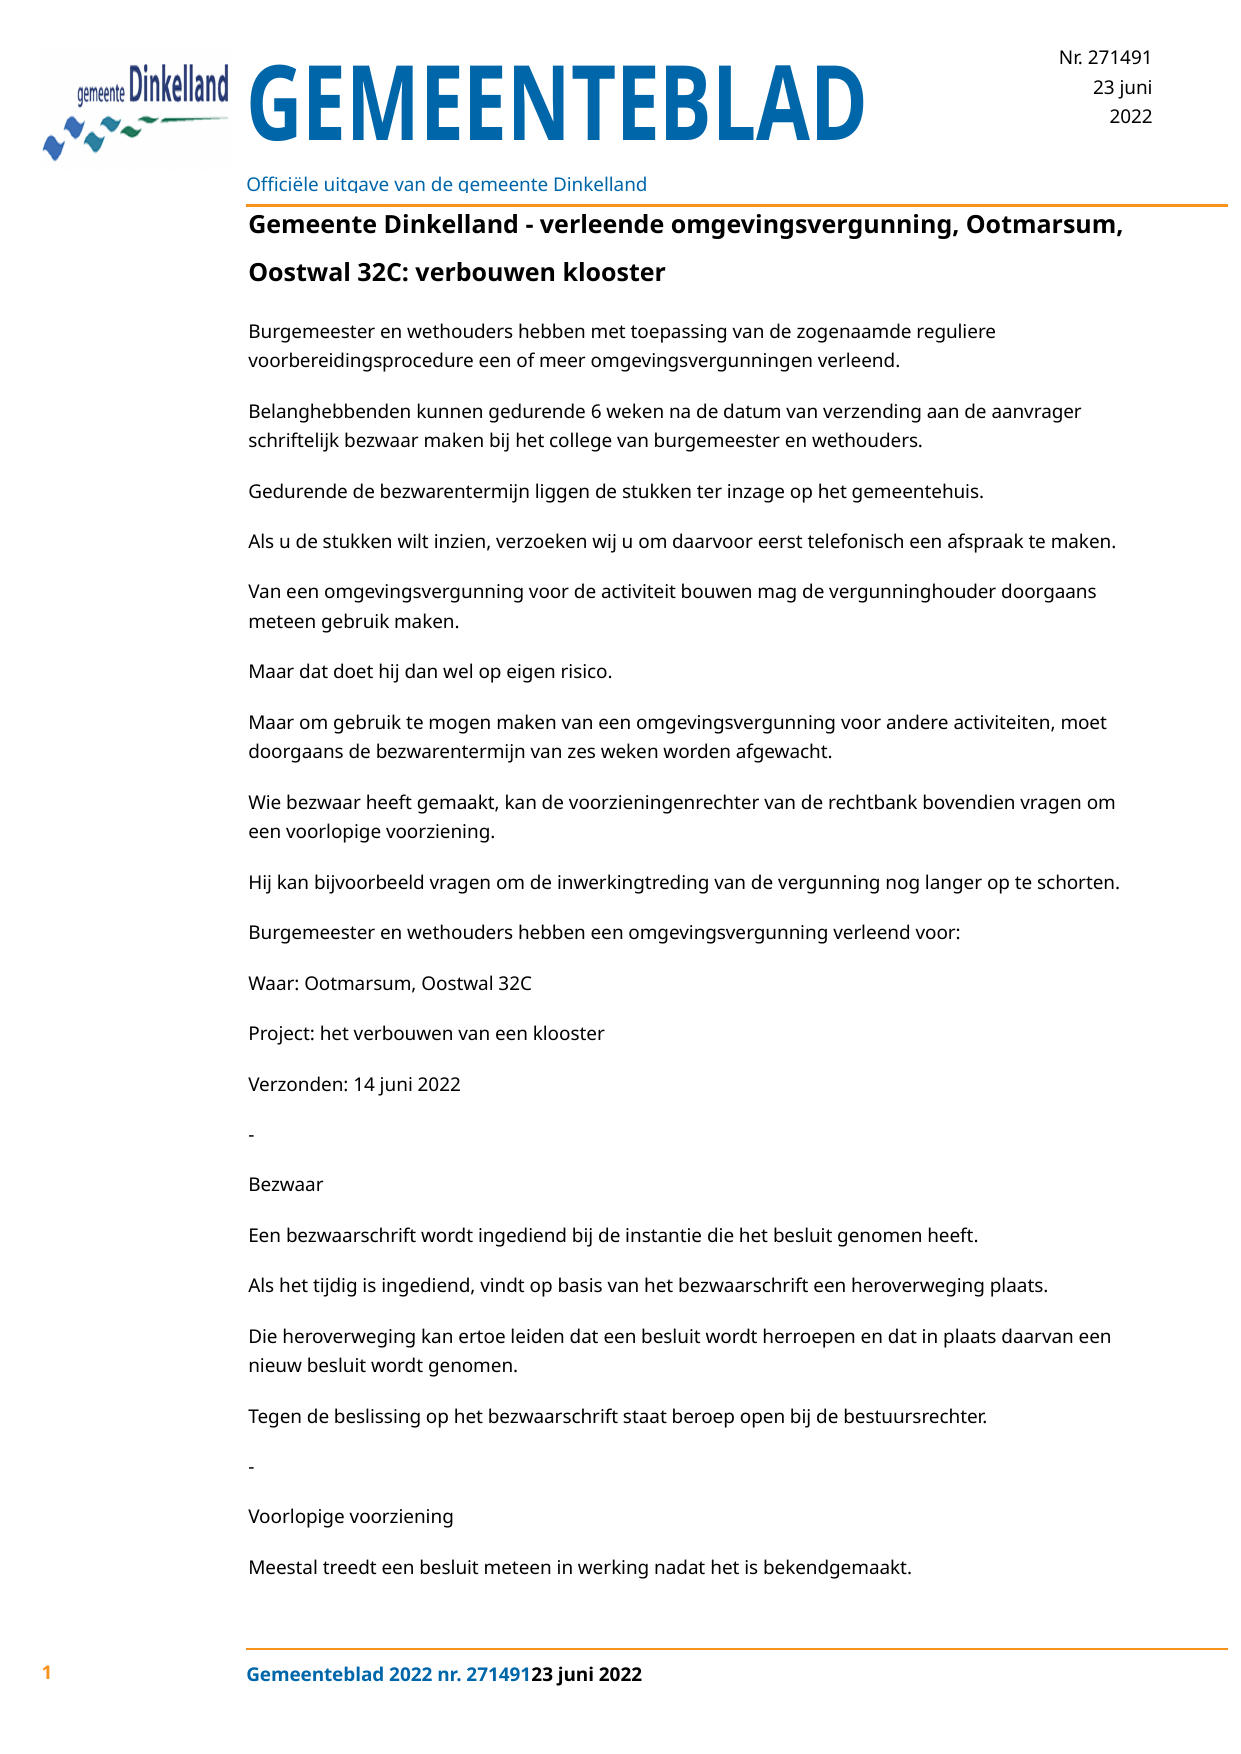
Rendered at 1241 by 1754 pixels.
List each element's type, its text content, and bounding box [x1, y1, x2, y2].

text Die heroverweging kan ertoe leiden dat een besluit wordt herroepen en dat in plaats daarvan een nieuw besluit wordt genomen. [248, 1323, 1152, 1378]
text Wie bezwaar heeft gemaakt, kan de voorzieningenrechter van de rechtbank bovendien vragen om een voorlopige voorziening. [248, 789, 1152, 844]
text Voorlopige voorziening [248, 1504, 1152, 1529]
text Maar dat doet hij dan wel op eigen risico. [248, 659, 1152, 684]
text Waar: Ootmarsum, Oostwal 32C [248, 970, 1152, 996]
text Hij kan bijvoorbeeld vragen om de inwerkingtreding van de vergunning nog langer op te schorten. [248, 869, 1152, 895]
picture [41, 47, 231, 172]
text Project: het verbouwen van een klooster [248, 1020, 1152, 1046]
text Gedurende de bezwarentermijn liggen de stukken ter inzage op het gemeentehuis. [248, 478, 1152, 504]
text Verzonden: 14 juni 2022 [248, 1071, 1152, 1097]
text Een bezwaarschrift wordt ingediend bij de instantie die het besluit genomen heeft. [248, 1222, 1152, 1248]
text Meestal treedt een besluit meteen in werking nadat het is bekendgemaakt. [248, 1554, 1152, 1580]
text Bezwaar [248, 1172, 1152, 1197]
text Als u de stukken wilt inzien, verzoeken wij u om daarvoor eerst telefonisch een afspraak te maken. [248, 528, 1152, 554]
text Burgemeester en wethouders hebben een omgevingsvergunning verleend voor: [248, 919, 1152, 945]
text Tegen de beslissing op het bezwaarschrift staat beroep open bij de bestuursrechter. [248, 1403, 1152, 1429]
text - [248, 1121, 1152, 1147]
text Burgemeester en wethouders hebben met toepassing van de zogenaamde reguliere voorbereidingsprocedure een of meer omgevingsvergunningen verleend. [248, 318, 1152, 373]
text Belanghebbenden kunnen gedurende 6 weken na de datum van verzending aan de aanvrager schriftelijk bezwaar maken bij het college van burgemeester en wethouders. [248, 398, 1152, 453]
text - [248, 1453, 1152, 1479]
text Gemeente Dinkelland - verleende omgevingsvergunning, Ootmarsum, Oostwal 32C: verbouwen klooster [248, 207, 1152, 288]
text Als het tijdig is ingediend, vindt op basis van het bezwaarschrift een heroverweging plaats. [248, 1272, 1152, 1298]
text Van een omgevingsvergunning voor de activiteit bouwen mag de vergunninghouder doorgaans meteen gebruik maken. [248, 579, 1152, 634]
text Maar om gebruik te mogen maken van een omgevingsvergunning voor andere activiteiten, moet doorgaans de bezwarentermijn van zes weken worden afgewacht. [248, 709, 1152, 764]
